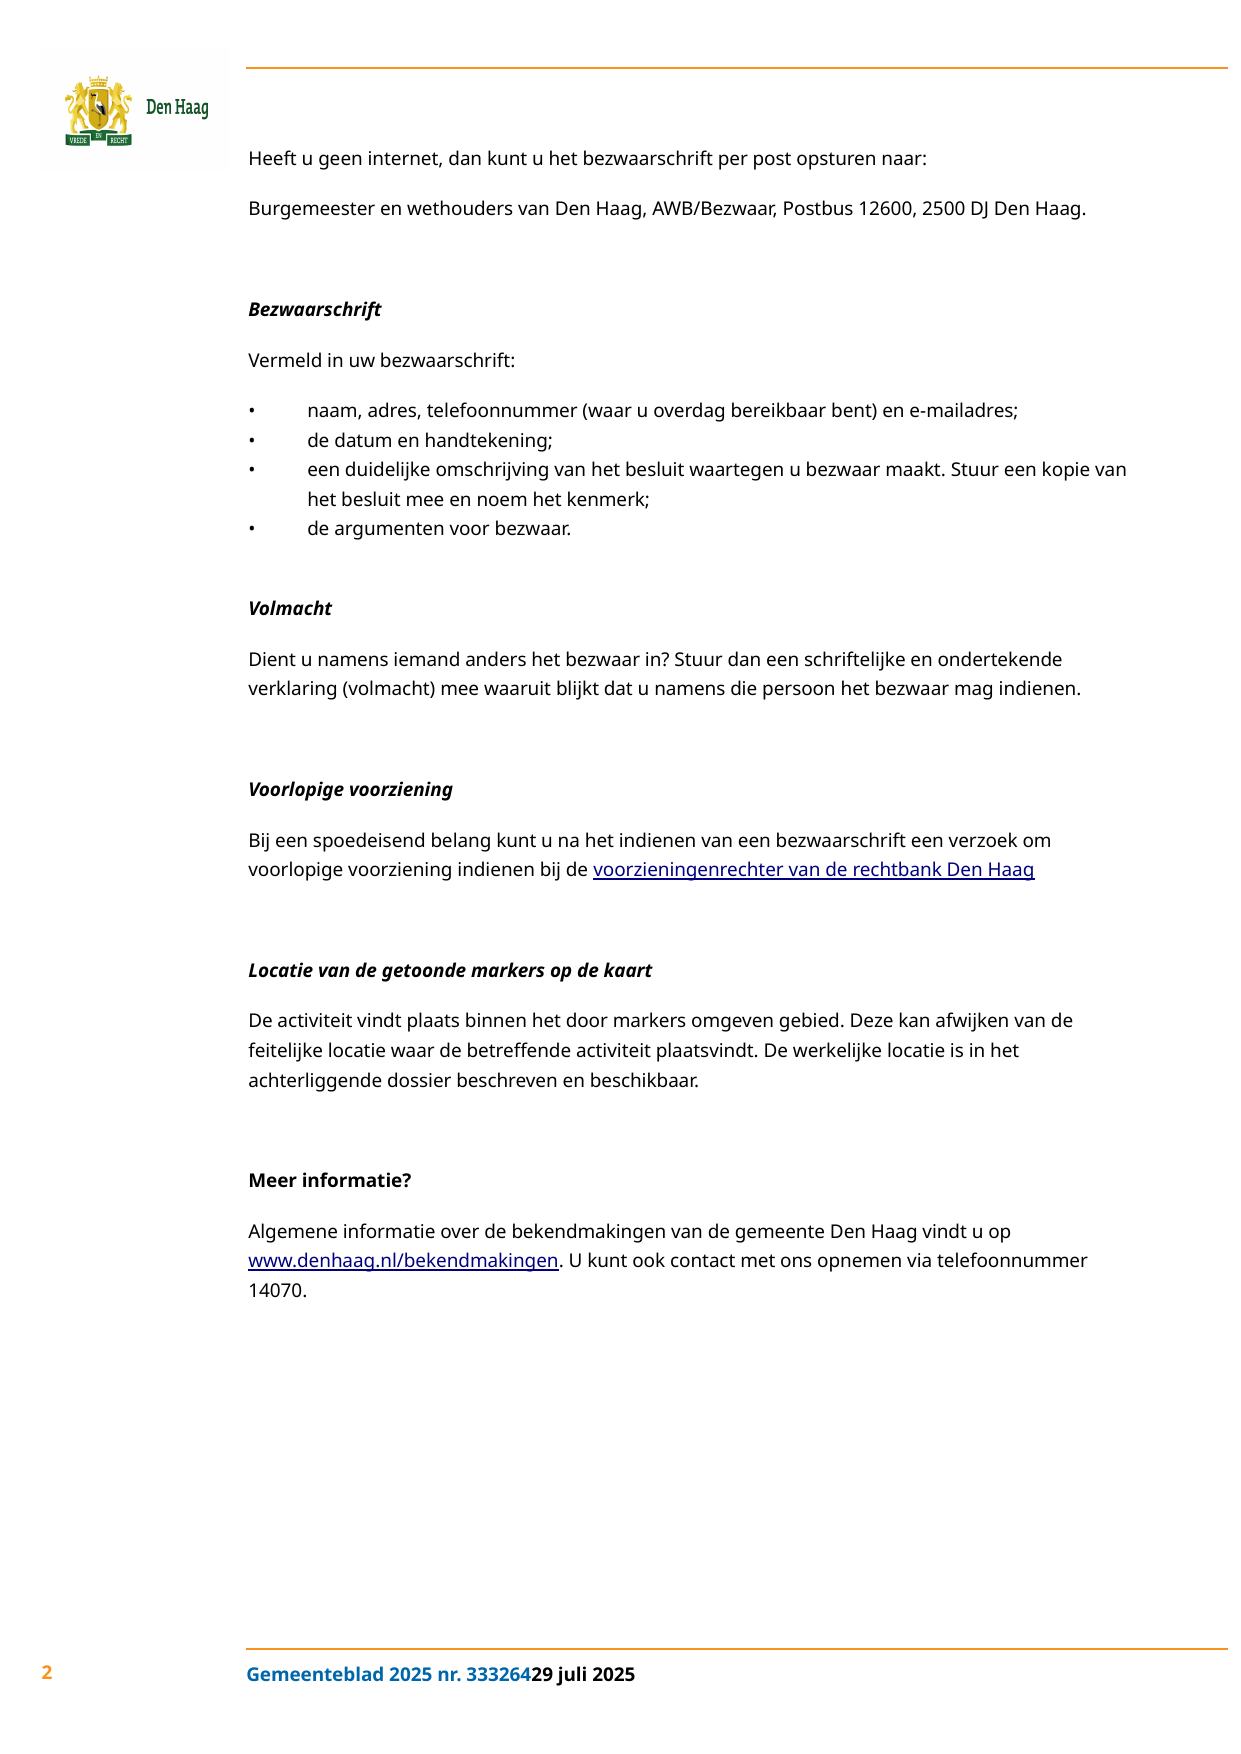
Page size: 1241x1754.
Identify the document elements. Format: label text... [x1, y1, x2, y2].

text Bezwaarschrift [248, 296, 1152, 322]
list een duidelijke omschrijving van het besluit waartegen u bezwaar maakt. Stuur een kopie van het besluit mee en noem het kenmerk; [248, 456, 1152, 512]
text Meer informatie? [248, 1168, 1152, 1193]
text Bij een spoedeisend belang kunt u na het indienen van een bezwaarschrift een verzoek om voorlopige voorziening indienen bij de voorzieningenrechter van de rechtbank Den Haag [248, 827, 1152, 882]
text Algemene informatie over de bekendmakingen van de gemeente Den Haag vindt u op www.denhaag.nl/bekendmakingen. U kunt ook contact met ons opnemen via telefoonnummer 14070. [248, 1218, 1152, 1303]
text Burgemeester en wethouders van Den Haag, AWB/Bezwaar, Postbus 12600, 2500 DJ Den Haag. [248, 196, 1152, 221]
text Voorlopige voorziening [248, 776, 1152, 802]
list de datum en handtekening; [248, 427, 1152, 453]
text De activiteit vindt plaats binnen het door markers omgeven gebied. Deze kan afwijken van de feitelijke locatie waar de betreffende activiteit plaatsvindt. De werkelijke locatie is in het achterliggende dossier beschreven en beschikbaar. [248, 1008, 1152, 1093]
list de argumenten voor bezwaar. [248, 516, 1152, 541]
list naam, adres, telefoonnummer (waar u overdag bereikbaar bent) en e-mailadres; [248, 397, 1152, 423]
picture [41, 47, 231, 172]
text Dient u namens iemand anders het bezwaar in? Stuur dan een schriftelijke en ondertekende verklaring (volmacht) mee waaruit blijkt dat u namens die persoon het bezwaar mag indienen. [248, 646, 1152, 701]
text Heeft u geen internet, dan kunt u het bezwaarschrift per post opsturen naar: [248, 145, 1152, 171]
text Vermeld in uw bezwaarschrift: [248, 347, 1152, 373]
text Locatie van de getoonde markers op de kaart [248, 957, 1152, 983]
text Volmacht [248, 596, 1152, 621]
